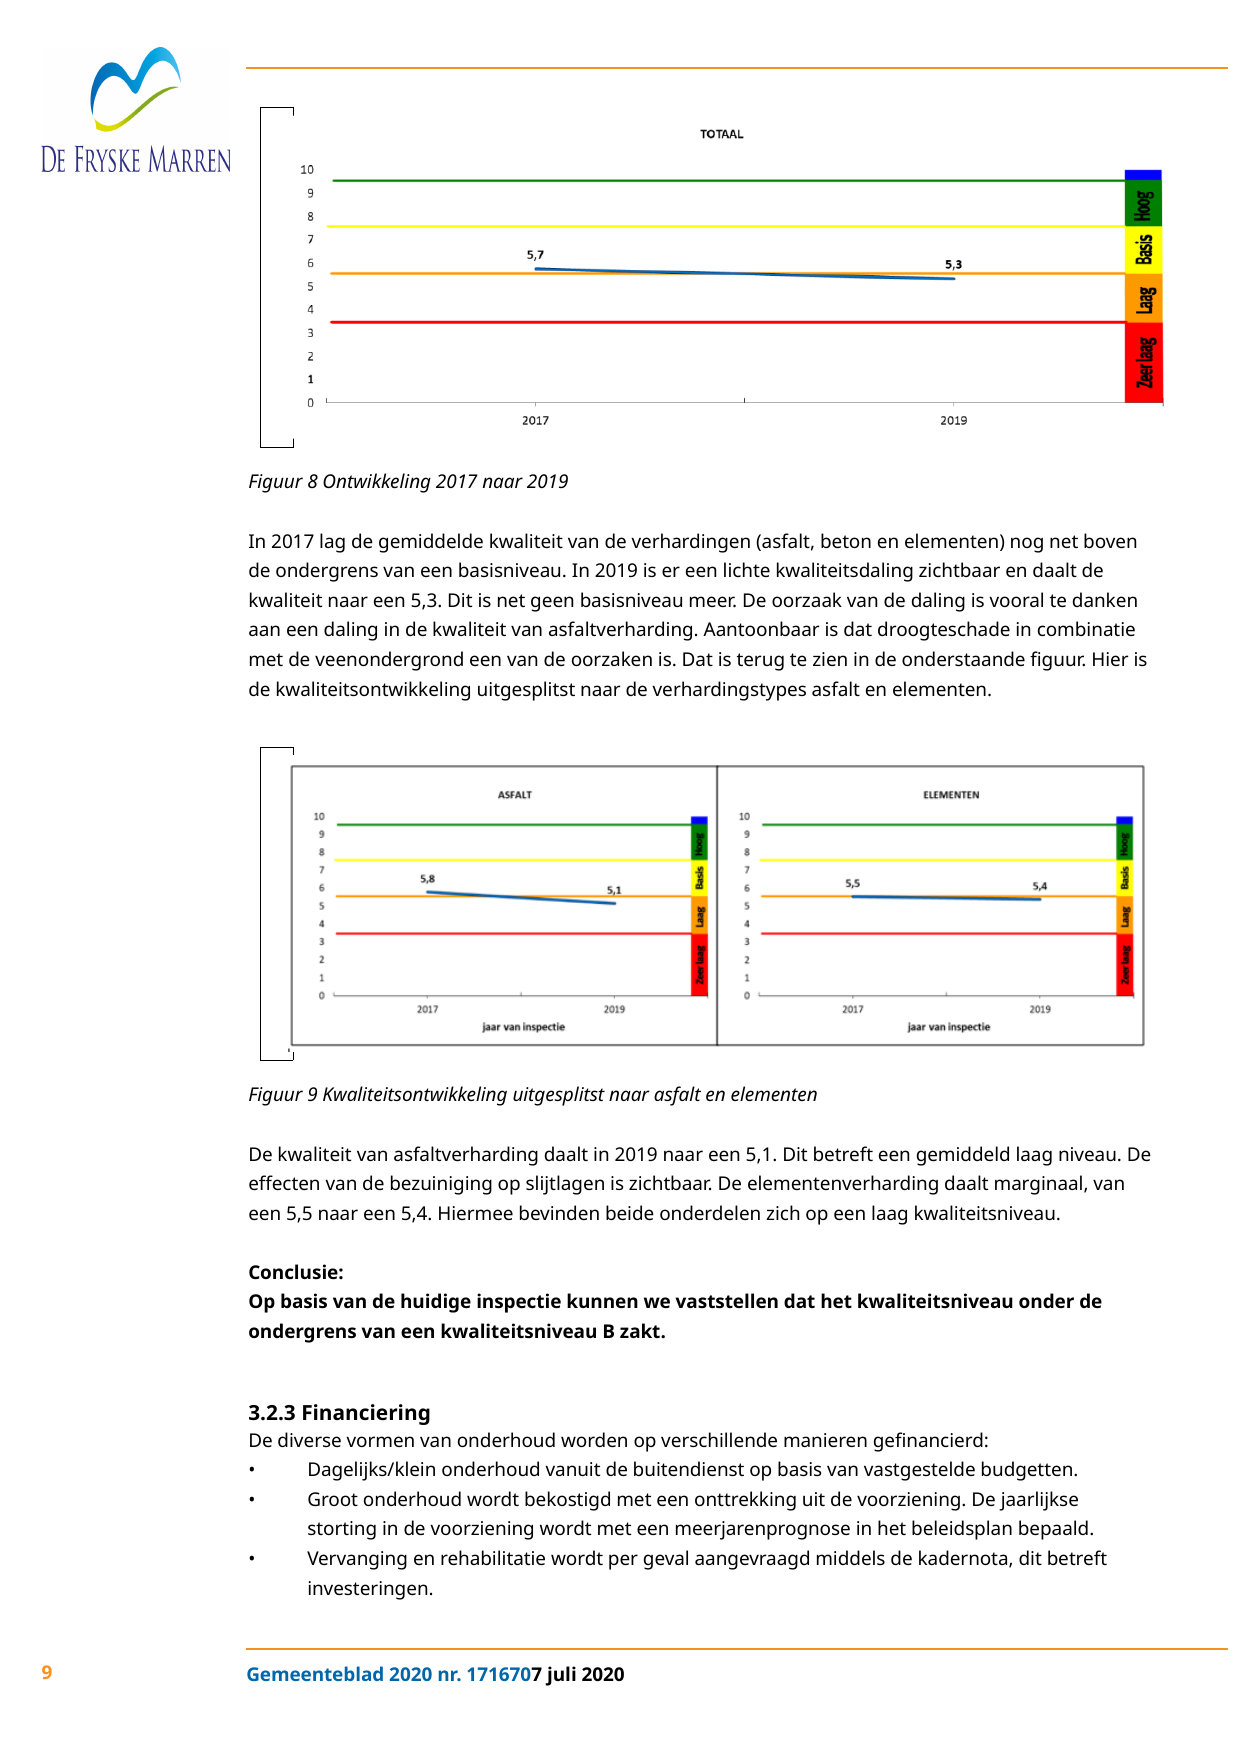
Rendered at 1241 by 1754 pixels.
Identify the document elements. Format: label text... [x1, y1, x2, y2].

text Figuur 8 Ontwikkeling 2017 naar 2019 [248, 469, 1152, 494]
list Vervanging en rehabilitatie wordt per geval aangevraagd middels de kadernota, dit betreft investeringen. [248, 1545, 1152, 1600]
list Dagelijks/klein onderhoud vanuit de buitendienst op basis van vastgestelde budgetten. [248, 1456, 1152, 1482]
picture [268, 755, 1173, 1052]
text De kwaliteit van asfaltverharding daalt in 2019 naar een 5,1. Dit betreft een gemiddeld laag niveau. De effecten van de bezuiniging op slijtlagen is zichtbaar. De elementenverharding daalt marginaal, van een 5,5 naar een 5,4. Hiermee bevinden beide onderdelen zich op een laag kwaliteitsniveau. [248, 1141, 1152, 1226]
text Op basis van de huidige inspectie kunnen we vaststellen dat het kwaliteitsniveau onder de ondergrens van een kwaliteitsniveau B zakt. [248, 1289, 1152, 1344]
list Groot onderhoud wordt bekostigd met een onttrekking uit de voorziening. De jaarlijkse storting in de voorziening wordt met een meerjarenprognose in het beleidsplan bepaald. [248, 1486, 1152, 1541]
text De diverse vormen van onderhoud worden op verschillende manieren gefinancierd: [248, 1427, 1152, 1452]
picture [268, 115, 1173, 439]
text In 2017 lag de gemiddelde kwaliteit van de verhardingen (asfalt, beton en elementen) nog net boven de ondergrens van een basisniveau. In 2019 is er een lichte kwaliteitsdaling zichtbaar en daalt de kwaliteit naar een 5,3. Dit is net geen basisniveau meer. De oorzaak van de daling is vooral te danken aan een daling in de kwaliteit van asfaltverharding. Aantoonbaar is dat droogteschade in combinatie met de veenondergrond een van de oorzaken is. Dat is terug te zien in de onderstaande figuur. Hier is de kwaliteitsontwikkeling uitgesplitst naar de verhardingstypes asfalt en elementen. [248, 528, 1152, 702]
text Conclusie: [248, 1259, 1152, 1285]
text Figuur 9 Kwaliteitsontwikkeling uitgesplitst naar asfalt en elementen [248, 1082, 1152, 1107]
text 3.2.3 Financiering [248, 1398, 1152, 1427]
picture [41, 47, 231, 172]
